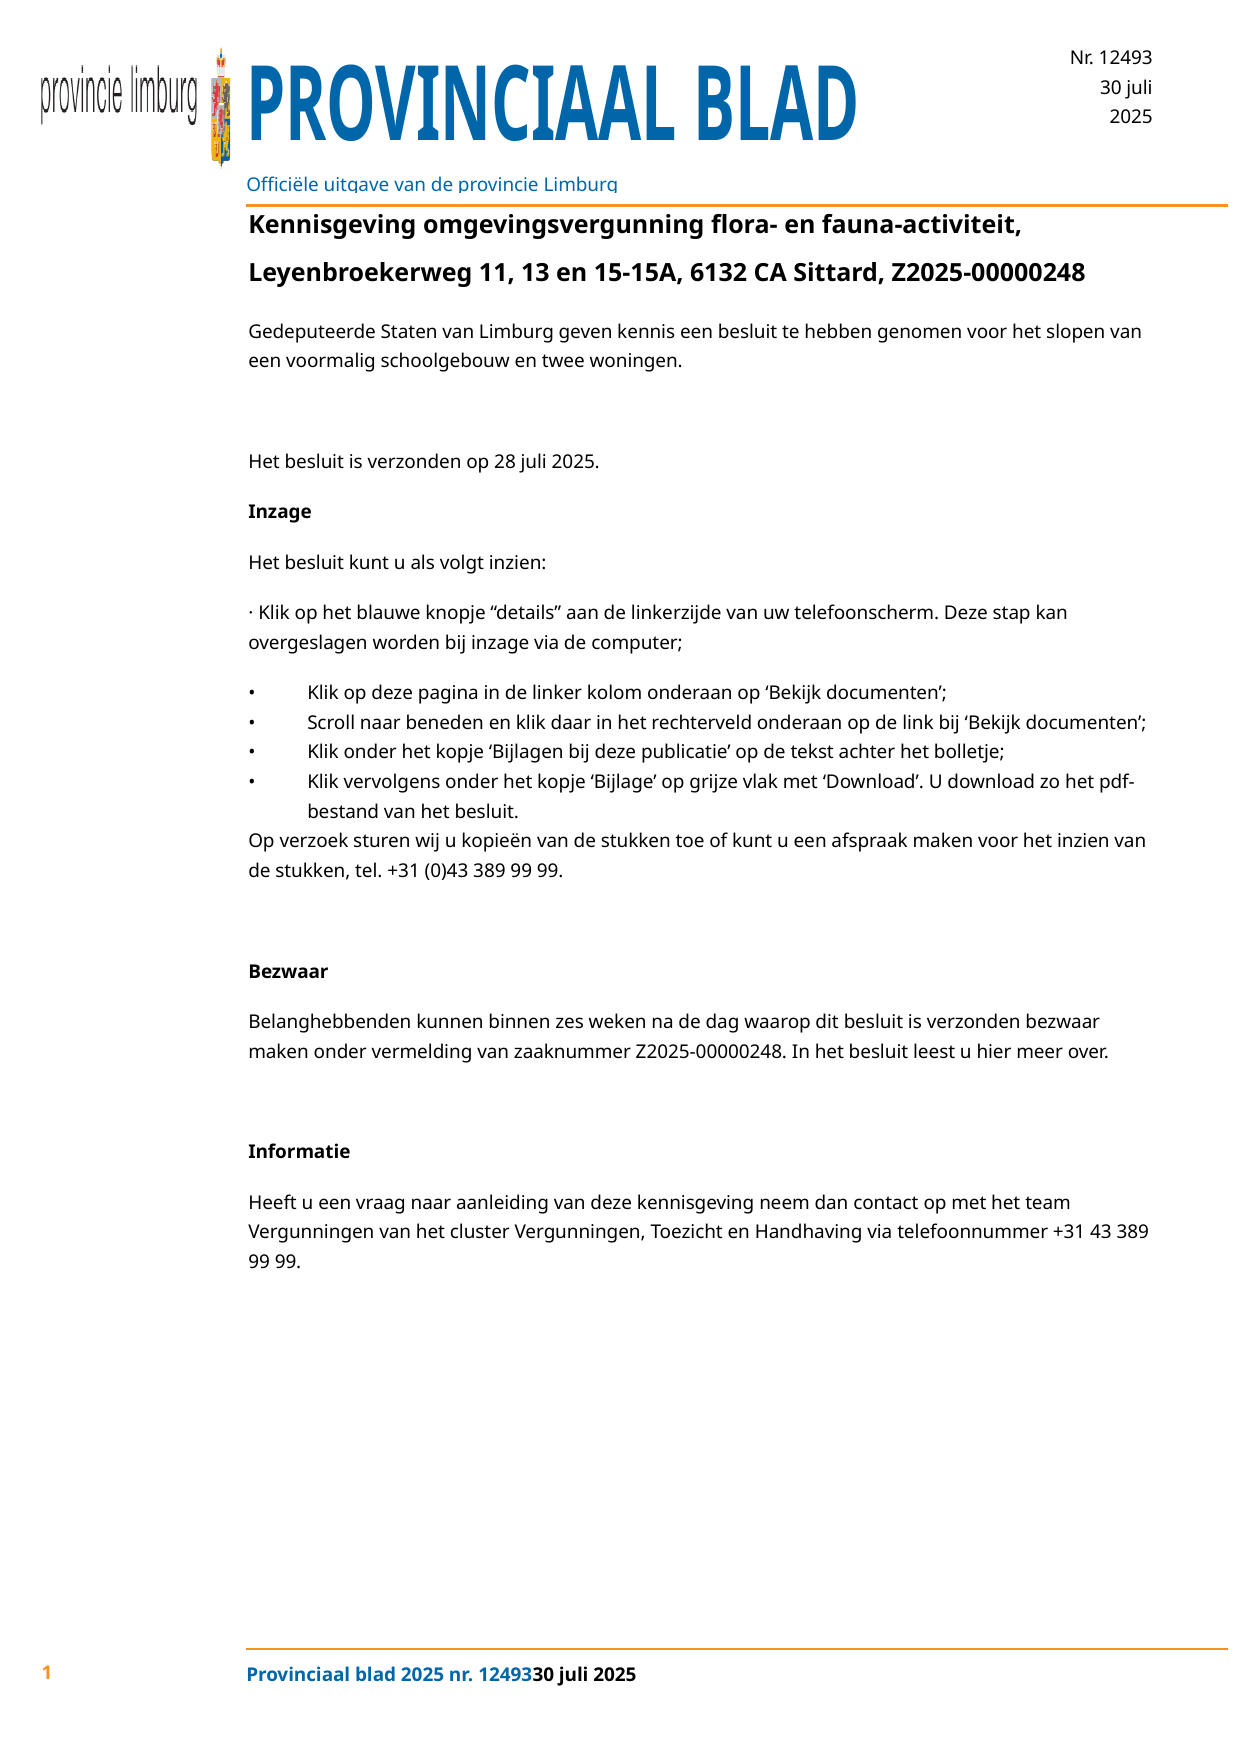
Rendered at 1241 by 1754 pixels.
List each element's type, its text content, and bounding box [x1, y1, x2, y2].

text Informatie [248, 1139, 1152, 1164]
text Inzage [248, 499, 1152, 524]
list Klik onder het kopje ‘Bijlagen bij deze publicatie’ op de tekst achter het bolletje; [248, 739, 1152, 764]
list Klik vervolgens onder het kopje ‘Bijlage’ op grijze vlak met ‘Download’. U download zo het pdf-bestand van het besluit. [248, 768, 1152, 824]
list Klik op deze pagina in de linker kolom onderaan op ‘Bekijk documenten’; [248, 679, 1152, 705]
text Heeft u een vraag naar aanleiding van deze kennisgeving neem dan contact op met het team Vergunningen van het cluster Vergunningen, Toezicht en Handhaving via telefoonnummer +31 43 389 99 99. [248, 1189, 1152, 1274]
text Bezwaar [248, 958, 1152, 984]
picture [41, 47, 231, 172]
text · Klik op het blauwe knopje “details” aan de linkerzijde van uw telefoonscherm. Deze stap kan overgeslagen worden bij inzage via de computer; [248, 599, 1152, 655]
text Gedeputeerde Staten van Limburg geven kennis een besluit te hebben genomen voor het slopen van een voormalig schoolgebouw en twee woningen. [248, 318, 1152, 373]
list Scroll naar beneden en klik daar in het rechterveld onderaan op de link bij ‘Bekijk documenten’; [248, 709, 1152, 735]
text Het besluit kunt u als volgt inzien: [248, 549, 1152, 575]
text Belanghebbenden kunnen binnen zes weken na de dag waarop dit besluit is verzonden bezwaar maken onder vermelding van zaaknummer Z2025-00000248. In het besluit leest u hier meer over. [248, 1008, 1152, 1064]
text Kennisgeving omgevingsvergunning flora- en fauna-activiteit, Leyenbroekerweg 11, 13 en 15-15A, 6132 CA Sittard, Z2025-00000248 [248, 207, 1152, 288]
text Op verzoek sturen wij u kopieën van de stukken toe of kunt u een afspraak maken voor het inzien van de stukken, tel. +31 (0)43 389 99 99. [248, 827, 1152, 883]
text Het besluit is verzonden op 28 juli 2025. [248, 448, 1152, 474]
